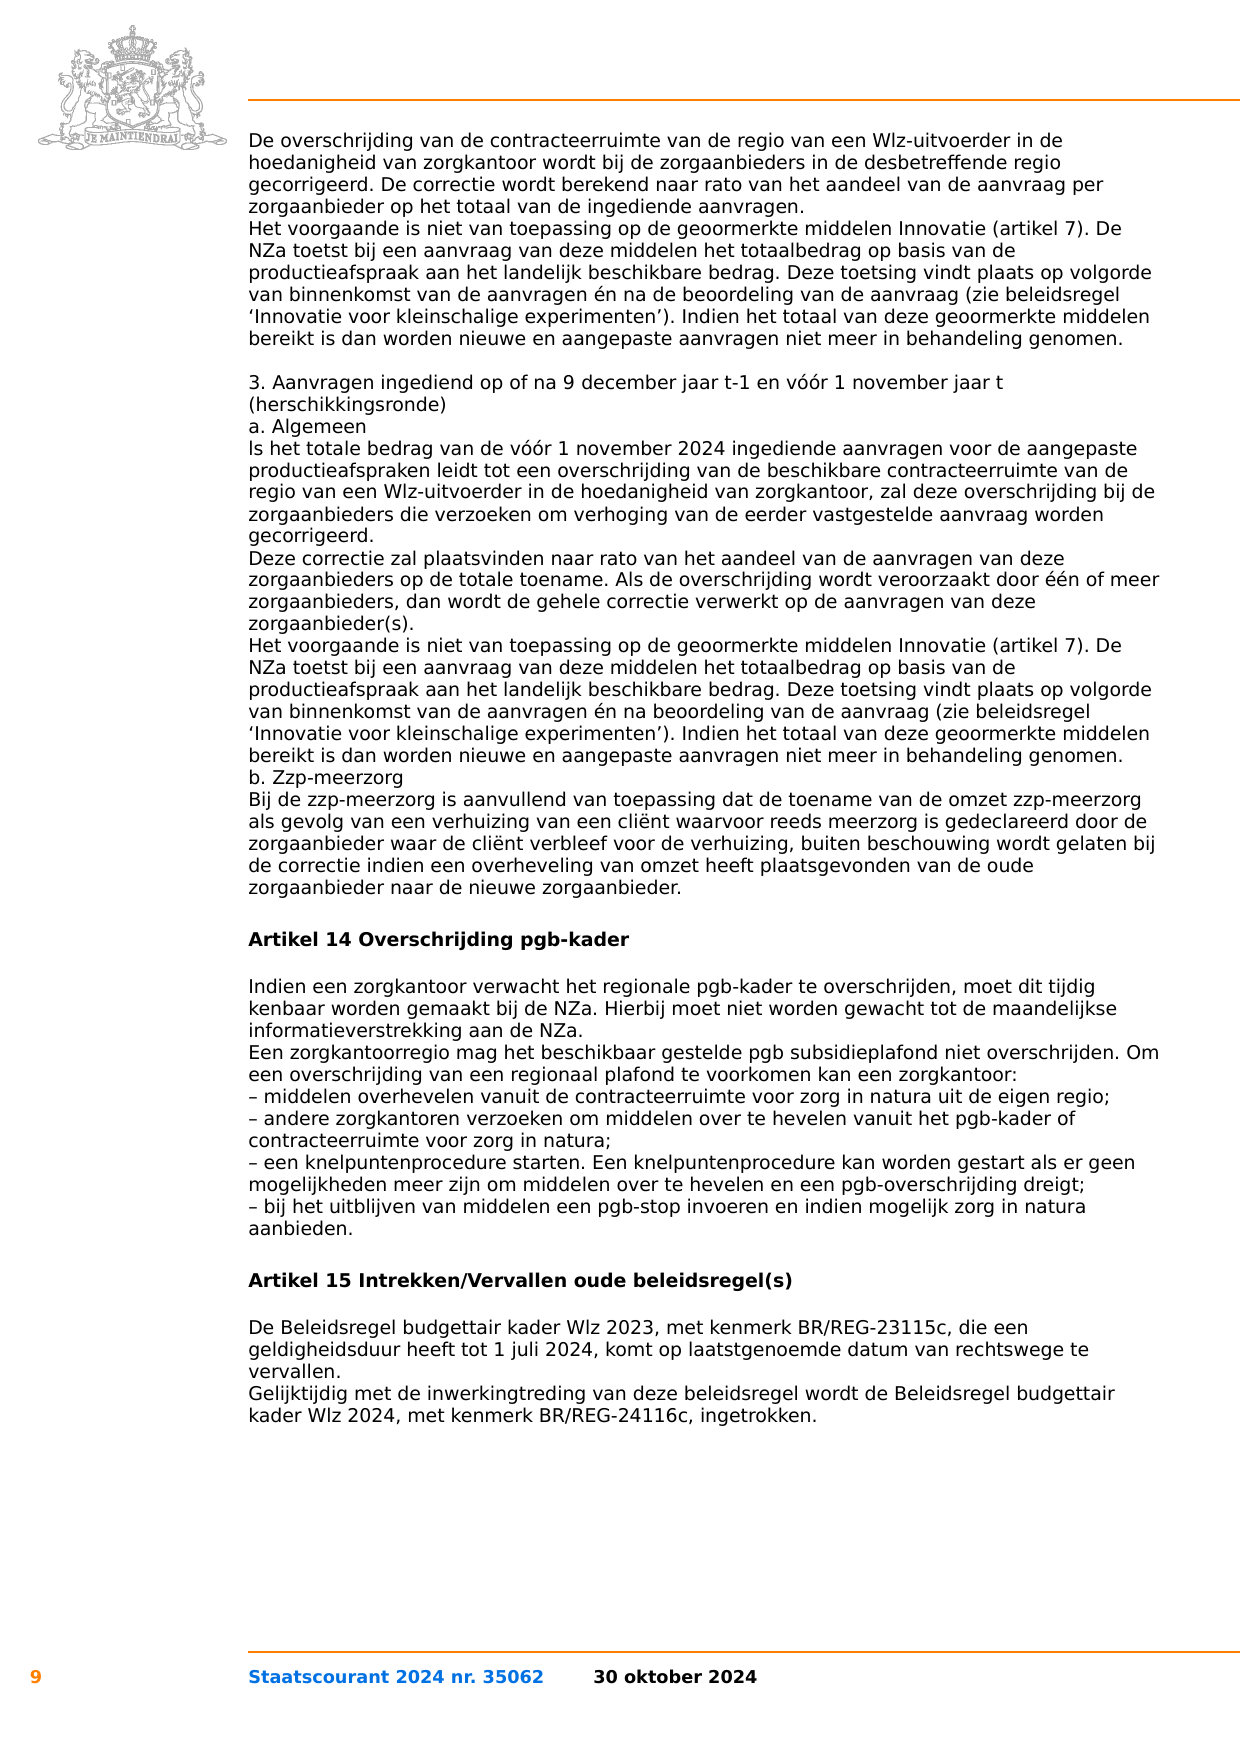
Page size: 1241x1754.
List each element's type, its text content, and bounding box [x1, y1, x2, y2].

text – middelen overhevelen vanuit de contracteerruimte voor zorg in natura uit de eigen regio; [248, 1086, 1163, 1108]
text Een zorgkantoorregio mag het beschikbaar gestelde pgb subsidieplafond niet overschrijden. Om een overschrijding van een regionaal plafond te voorkomen kan een zorgkantoor: [248, 1042, 1163, 1086]
text 3. Aanvragen ingediend op of na 9 december jaar t-1 en vóór 1 november jaar t (herschikkingsronde) [248, 372, 1163, 416]
text De overschrijding van de contracteerruimte van de regio van een Wlz-uitvoerder in de hoedanigheid van zorgkantoor wordt bij de zorgaanbieders in de desbetreffende regio gecorrigeerd. De correctie wordt berekend naar rato van het aandeel van de aanvraag per zorgaanbieder op het totaal van de ingediende aanvragen. [248, 130, 1163, 218]
text Bij de zzp-meerzorg is aanvullend van toepassing dat de toename van de omzet zzp-meerzorg als gevolg van een verhuizing van een cliënt waarvoor reeds meerzorg is gedeclareerd door de zorgaanbieder waar de cliënt verbleef voor de verhuizing, buiten beschouwing wordt gelaten bij de correctie indien een overheveling van omzet heeft plaatsgevonden van de oude zorgaanbieder naar de nieuwe zorgaanbieder. [248, 789, 1163, 899]
text Het voorgaande is niet van toepassing op de geoormerkte middelen Innovatie (artikel 7). De NZa toetst bij een aanvraag van deze middelen het totaalbedrag op basis van de productieafspraak aan het landelijk beschikbare bedrag. Deze toetsing vindt plaats op volgorde van binnenkomst van de aanvragen én na de beoordeling van de aanvraag (zie beleidsregel ‘Innovatie voor kleinschalige experimenten’). Indien het totaal van deze geoormerkte middelen bereikt is dan worden nieuwe en aangepaste aanvragen niet meer in behandeling genomen. [248, 218, 1163, 350]
text – andere zorgkantoren verzoeken om middelen over te hevelen vanuit het pgb-kader of contracteerruimte voor zorg in natura; [248, 1108, 1163, 1152]
subtitle Artikel 14 Overschrijding pgb-kader [248, 929, 1163, 951]
text Gelijktijdig met de inwerkingtreding van deze beleidsregel wordt de Beleidsregel budgettair kader Wlz 2024, met kenmerk BR/REG-24116c, ingetrokken. [248, 1383, 1163, 1427]
text – bij het uitblijven van middelen een pgb-stop invoeren en indien mogelijk zorg in natura aanbieden. [248, 1196, 1163, 1240]
text ls het totale bedrag van de vóór 1 november 2024 ingediende aanvragen voor de aangepaste productieafspraken leidt tot een overschrijding van de beschikbare contracteerruimte van de regio van een Wlz-uitvoerder in de hoedanigheid van zorgkantoor, zal deze overschrijding bij de zorgaanbieders die verzoeken om verhoging van de eerder vastgestelde aanvraag worden gecorrigeerd. [248, 437, 1163, 547]
text b. Zzp-meerzorg [248, 767, 1163, 789]
text Deze correctie zal plaatsvinden naar rato van het aandeel van de aanvragen van deze zorgaanbieders op de totale toename. Als de overschrijding wordt veroorzaakt door één of meer zorgaanbieders, dan wordt de gehele correctie verwerkt op de aanvragen van deze zorgaanbieder(s). [248, 547, 1163, 635]
text Indien een zorgkantoor verwacht het regionale pgb-kader te overschrijden, moet dit tijdig kenbaar worden gemaakt bij de NZa. Hierbij moet niet worden gewacht tot de maandelijkse informatieverstrekking aan de NZa. [248, 976, 1163, 1042]
picture [38, 25, 227, 150]
text – een knelpuntenprocedure starten. Een knelpuntenprocedure kan worden gestart als er geen mogelijkheden meer zijn om middelen over te hevelen en een pgb-overschrijding dreigt; [248, 1152, 1163, 1196]
text De Beleidsregel budgettair kader Wlz 2023, met kenmerk BR/REG-23115c, die een geldigheidsduur heeft tot 1 juli 2024, komt op laatstgenoemde datum van rechtswege te vervallen. [248, 1317, 1163, 1383]
text Het voorgaande is niet van toepassing op de geoormerkte middelen Innovatie (artikel 7). De NZa toetst bij een aanvraag van deze middelen het totaalbedrag op basis van de productieafspraak aan het landelijk beschikbare bedrag. Deze toetsing vindt plaats op volgorde van binnenkomst van de aanvragen én na beoordeling van de aanvraag (zie beleidsregel ‘Innovatie voor kleinschalige experimenten’). Indien het totaal van deze geoormerkte middelen bereikt is dan worden nieuwe en aangepaste aanvragen niet meer in behandeling genomen. [248, 635, 1163, 767]
subtitle Artikel 15 Intrekken/Vervallen oude beleidsregel(s) [248, 1270, 1163, 1292]
text a. Algemeen [248, 416, 1163, 437]
